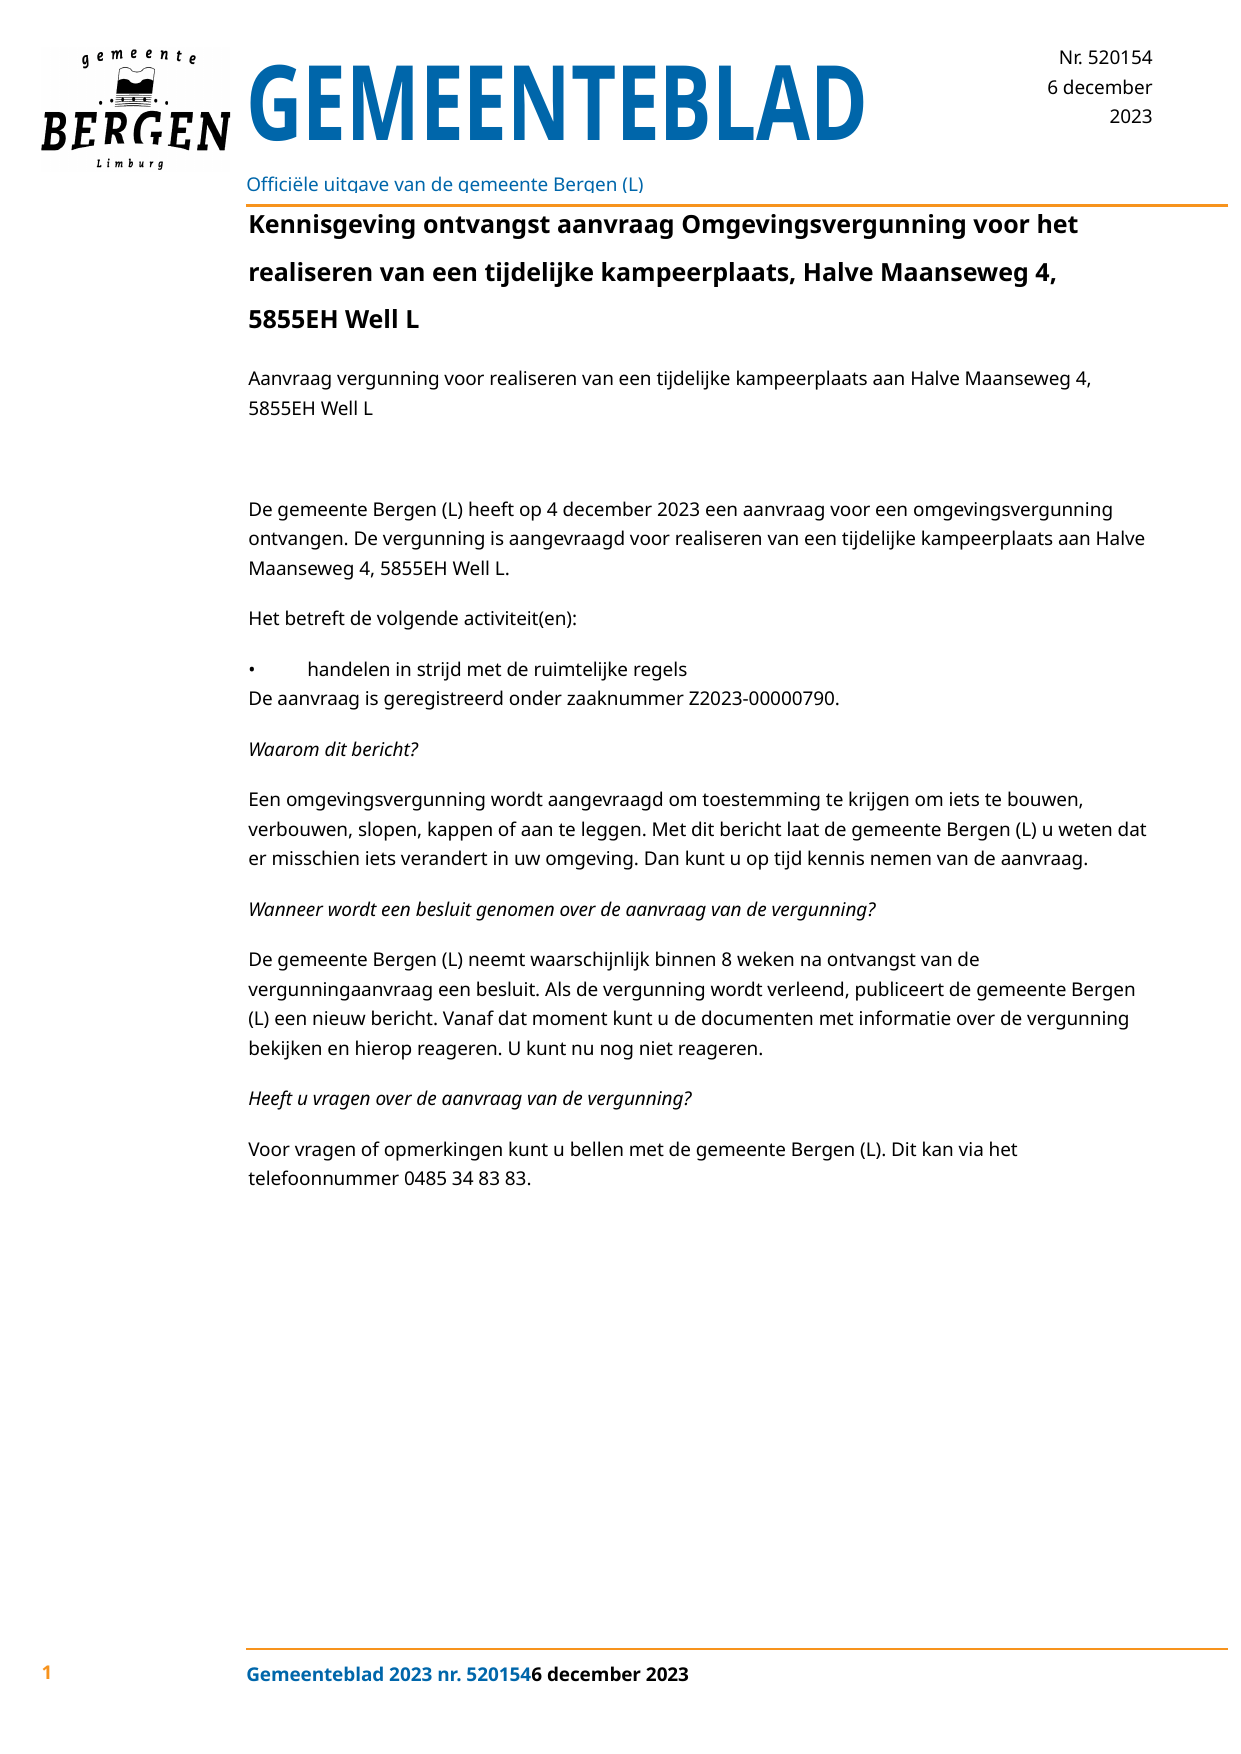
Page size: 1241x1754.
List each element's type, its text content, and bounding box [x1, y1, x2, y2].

text Het betreft de volgende activiteit(en): [248, 606, 1152, 631]
text Heeft u vragen over de aanvraag van de vergunning? [248, 1086, 1152, 1111]
text Wanneer wordt een besluit genomen over de aanvraag van de vergunning? [248, 896, 1152, 922]
picture [41, 47, 231, 172]
text Waarom dit bericht? [248, 736, 1152, 762]
text Een omgevingsvergunning wordt aangevraagd om toestemming te krijgen om iets te bouwen, verbouwen, slopen, kappen of aan te leggen. Met dit bericht laat de gemeente Bergen (L) u weten dat er misschien iets verandert in uw omgeving. Dan kunt u op tijd kennis nemen van de aanvraag. [248, 786, 1152, 871]
list handelen in strijd met de ruimtelijke regels [248, 656, 1152, 682]
text Voor vragen of opmerkingen kunt u bellen met de gemeente Bergen (L). Dit kan via het telefoonnummer 0485 34 83 83. [248, 1136, 1152, 1191]
text Aanvraag vergunning voor realiseren van een tijdelijke kampeerplaats aan Halve Maanseweg 4, 5855EH Well L [248, 366, 1152, 421]
text De gemeente Bergen (L) heeft op 4 december 2023 een aanvraag voor een omgevingsvergunning ontvangen. De vergunning is aangevraagd voor realiseren van een tijdelijke kampeerplaats aan Halve Maanseweg 4, 5855EH Well L. [248, 496, 1152, 581]
text Kennisgeving ontvangst aanvraag Omgevingsvergunning voor het realiseren van een tijdelijke kampeerplaats, Halve Maanseweg 4, 5855EH Well L [248, 207, 1152, 336]
text De aanvraag is geregistreerd onder zaaknummer Z2023-00000790. [248, 686, 1152, 711]
text De gemeente Bergen (L) neemt waarschijnlijk binnen 8 weken na ontvangst van de vergunningaanvraag een besluit. Als de vergunning wordt verleend, publiceert de gemeente Bergen (L) een nieuw bericht. Vanaf dat moment kunt u de documenten met informatie over de vergunning bekijken en hierop reageren. U kunt nu nog niet reageren. [248, 946, 1152, 1061]
